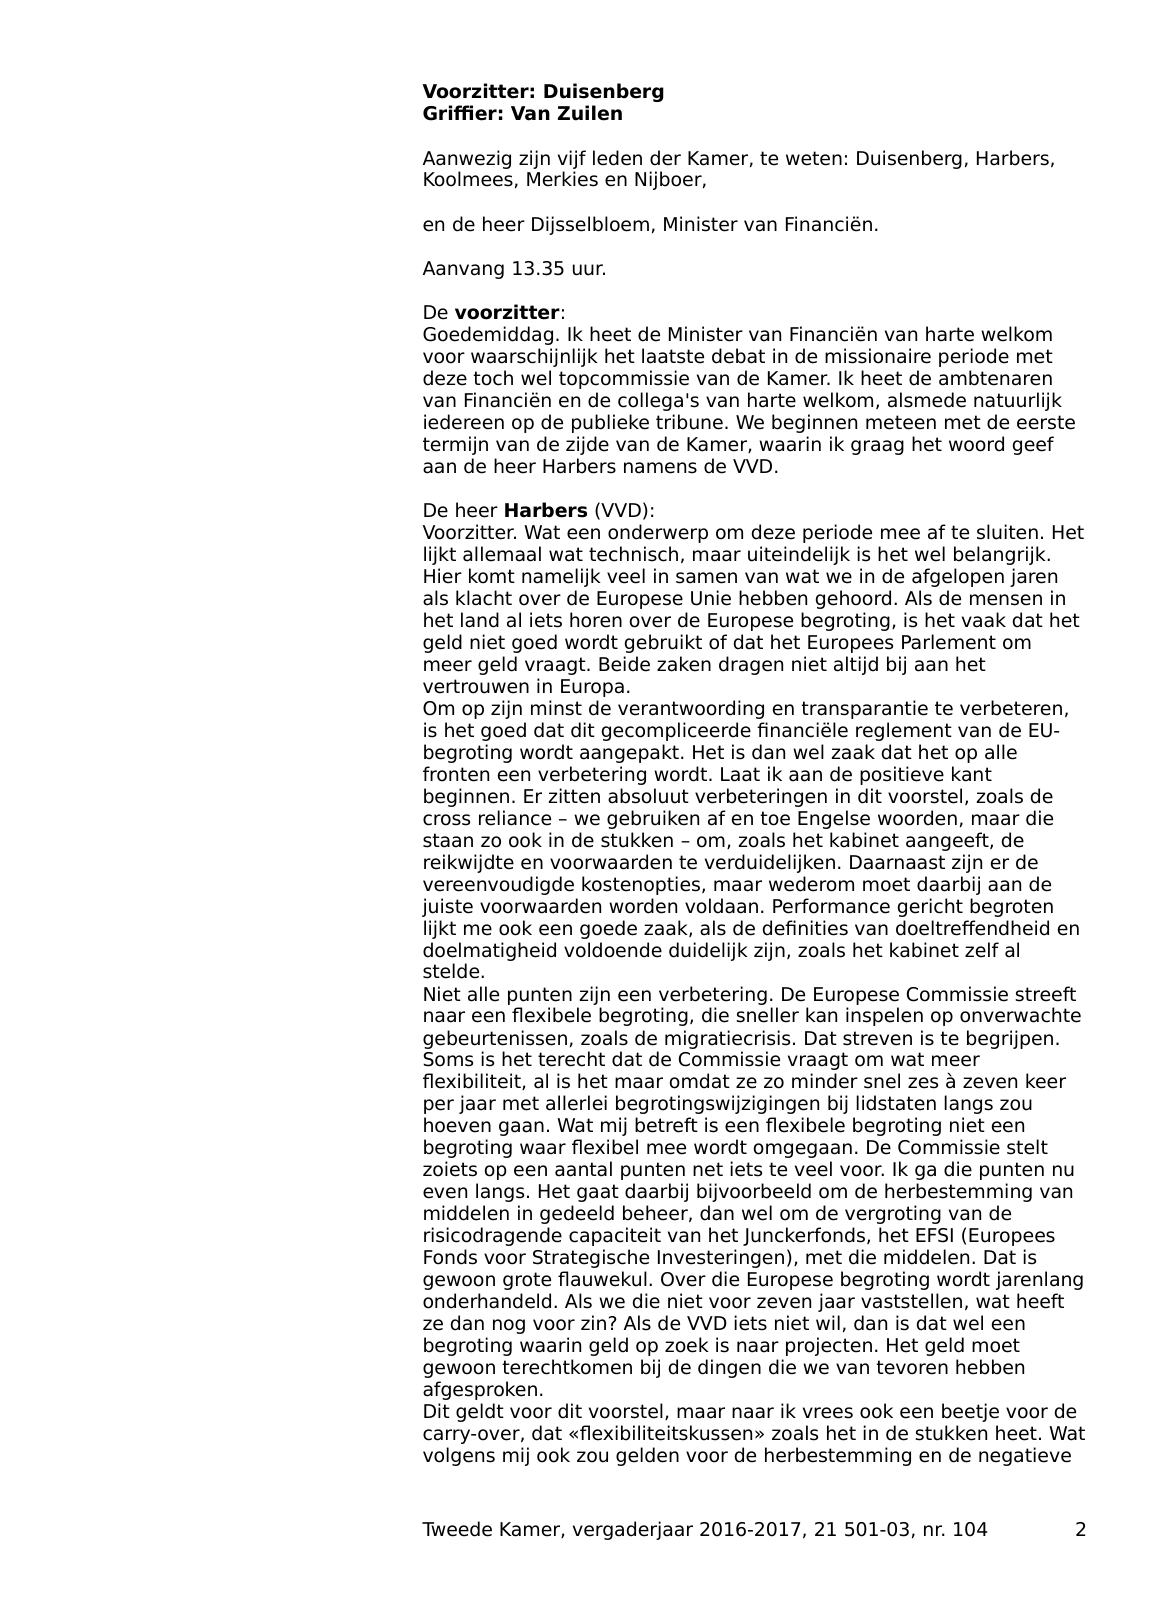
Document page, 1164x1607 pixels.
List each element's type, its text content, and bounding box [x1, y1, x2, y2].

text Voorzitter. Wat een onderwerp om deze periode mee af te sluiten. Het lijkt allemaal wat technisch, maar uiteindelijk is het wel belangrijk. Hier komt namelijk veel in samen van wat we in de afgelopen jaren als klacht over de Europese Unie hebben gehoord. Als de mensen in het land al iets horen over de Europese begroting, is het vaak dat het geld niet goed wordt gebruikt of dat het Europees Parlement om meer geld vraagt. Beide zaken dragen niet altijd bij aan het vertrouwen in Europa. [422, 522, 1087, 698]
text De voorzitter: [422, 302, 1087, 324]
text en de heer Dijsselbloem, Minister van Financiën. [422, 213, 1087, 236]
text Voorzitter: Duisenberg [422, 81, 1087, 103]
text Aanvang 13.35 uur. [422, 258, 1087, 280]
text Om op zijn minst de verantwoording en transparantie te verbeteren, is het goed dat dit gecompliceerde financiële reglement van de EU-begroting wordt aangepakt. Het is dan wel zaak dat het op alle fronten een verbetering wordt. Laat ik aan de positieve kant beginnen. Er zitten absoluut verbeteringen in dit voorstel, zoals de cross reliance – we gebruiken af en toe Engelse woorden, maar die staan zo ook in de stukken – om, zoals het kabinet aangeeft, de reikwijdte en voorwaarden te verduidelijken. Daarnaast zijn er de vereenvoudigde kostenopties, maar wederom moet daarbij aan de juiste voorwaarden worden voldaan. Performance gericht begroten lijkt me ook een goede zaak, als de definities van doeltreffendheid en doelmatigheid voldoende duidelijk zijn, zoals het kabinet zelf al stelde. [422, 698, 1087, 983]
text Aanwezig zijn vijf leden der Kamer, te weten: Duisenberg, Harbers, Koolmees, Merkies en Nijboer, [422, 147, 1087, 191]
text Niet alle punten zijn een verbetering. De Europese Commissie streeft naar een flexibele begroting, die sneller kan inspelen op onverwachte gebeurtenissen, zoals de migratiecrisis. Dat streven is te begrijpen. Soms is het terecht dat de Commissie vraagt om wat meer flexibiliteit, al is het maar omdat ze zo minder snel zes à zeven keer per jaar met allerlei begrotingswijzigingen bij lidstaten langs zou hoeven gaan. Wat mij betreft is een flexibele begroting niet een begroting waar flexibel mee wordt omgegaan. De Commissie stelt zoiets op een aantal punten net iets te veel voor. Ik ga die punten nu even langs. Het gaat daarbij bijvoorbeeld om de herbestemming van middelen in gedeeld beheer, dan wel om de vergroting van de risicodragende capaciteit van het Junckerfonds, het EFSI (Europees Fonds voor Strategische Investeringen), met die middelen. Dat is gewoon grote flauwekul. Over die Europese begroting wordt jarenlang onderhandeld. Als we die niet voor zeven jaar vaststellen, wat heeft ze dan nog voor zin? Als de VVD iets niet wil, dan is dat wel een begroting waarin geld op zoek is naar projecten. Het geld moet gewoon terechtkomen bij de dingen die we van tevoren hebben afgesproken. [422, 983, 1087, 1401]
text Griffier: Van Zuilen [422, 103, 1087, 125]
text Goedemiddag. Ik heet de Minister van Financiën van harte welkom voor waarschijnlijk het laatste debat in de missionaire periode met deze toch wel topcommissie van de Kamer. Ik heet de ambtenaren van Financiën en de collega's van harte welkom, alsmede natuurlijk iedereen op de publieke tribune. We beginnen meteen met de eerste termijn van de zijde van de Kamer, waarin ik graag het woord geef aan de heer Harbers namens de VVD. [422, 324, 1087, 478]
text De heer Harbers (VVD): [422, 500, 1087, 522]
text Dit geldt voor dit voorstel, maar naar ik vrees ook een beetje voor de carry-over, dat «flexibiliteitskussen» zoals het in de stukken heet. Wat volgens mij ook zou gelden voor de herbestemming en de negatieve [422, 1401, 1087, 1467]
